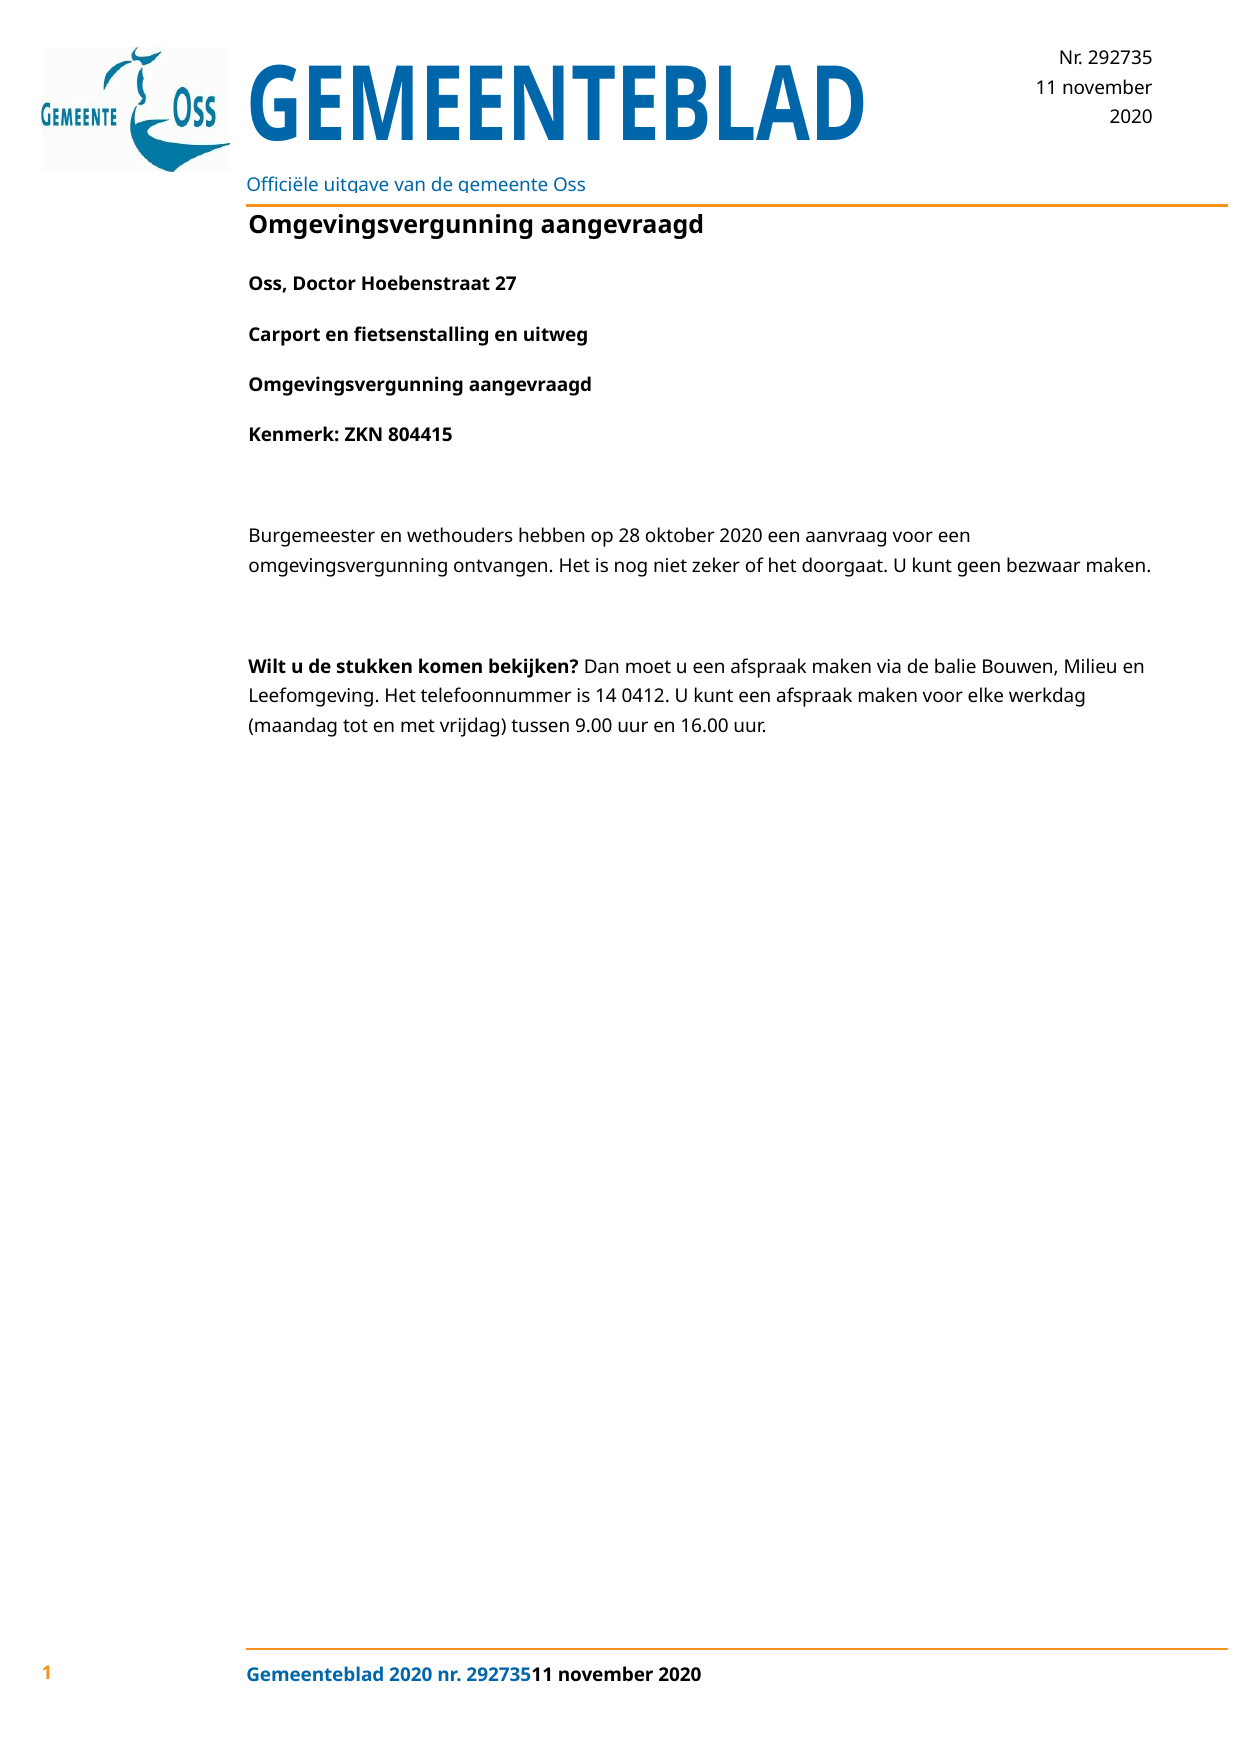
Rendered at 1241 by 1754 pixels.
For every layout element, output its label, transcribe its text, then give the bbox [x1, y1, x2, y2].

text Omgevingsvergunning aangevraagd [248, 371, 1152, 397]
picture [41, 47, 231, 172]
text Wilt u de stukken komen bekijken? Dan moet u een afspraak maken via de balie Bouwen, Milieu en Leefomgeving. Het telefoonnummer is 14 0412. U kunt een afspraak maken voor elke werkdag (maandag tot en met vrijdag) tussen 9.00 uur en 16.00 uur. [248, 653, 1152, 738]
text Burgemeester en wethouders hebben op 28 oktober 2020 een aanvraag voor een omgevingsvergunning ontvangen. Het is nog niet zeker of het doorgaat. U kunt geen bezwaar maken. [248, 522, 1152, 578]
text Omgevingsvergunning aangevraagd [248, 207, 1152, 241]
text Kenmerk: ZKN 804415 [248, 422, 1152, 447]
text Oss, Doctor Hoebenstraat 27 [248, 270, 1152, 296]
text Carport en fietsenstalling en uitweg [248, 321, 1152, 346]
